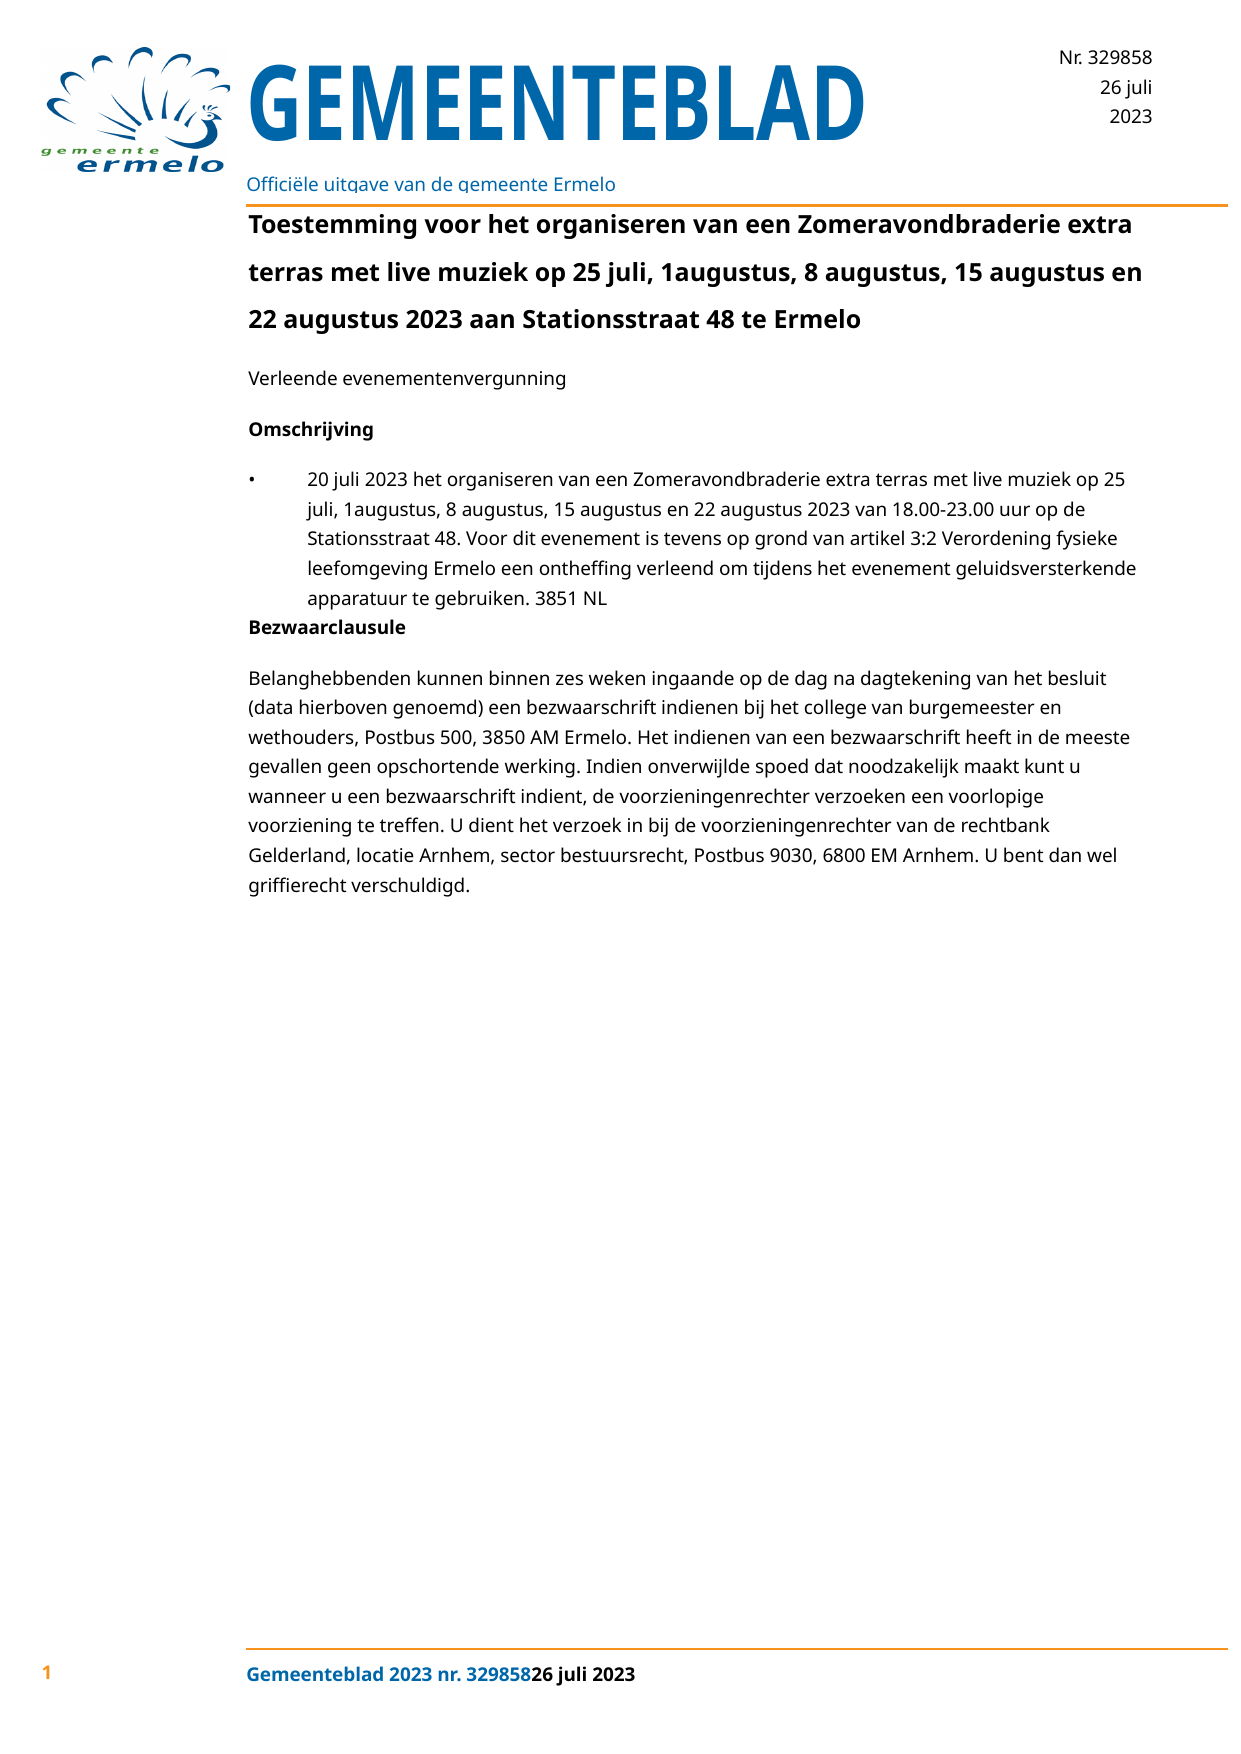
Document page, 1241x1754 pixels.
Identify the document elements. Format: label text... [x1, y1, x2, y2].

text Belanghebbenden kunnen binnen zes weken ingaande op de dag na dagtekening van het besluit (data hierboven genoemd) een bezwaarschrift indienen bij het college van burgemeester en wethouders, Postbus 500, 3850 AM Ermelo. Het indienen van een bezwaarschrift heeft in de meeste gevallen geen opschortende werking. Indien onverwijlde spoed dat noodzakelijk maakt kunt u wanneer u een bezwaarschrift indient, de voorzieningenrechter verzoeken een voorlopige voorziening te treffen. U dient het verzoek in bij de voorzieningenrechter van de rechtbank Gelderland, locatie Arnhem, sector bestuursrecht, Postbus 9030, 6800 EM Arnhem. U bent dan wel griffierecht verschuldigd. [248, 665, 1152, 897]
text Verleende evenementenvergunning [248, 366, 1152, 391]
text Omschrijving [248, 416, 1152, 442]
list 20 juli 2023 het organiseren van een Zomeravondbraderie extra terras met live muziek op 25 juli, 1augustus, 8 augustus, 15 augustus en 22 augustus 2023 van 18.00-23.00 uur op de Stationsstraat 48. Voor dit evenement is tevens op grond van artikel 3:2 Verordening fysieke leefomgeving Ermelo een ontheffing verleend om tijdens het evenement geluidsversterkende apparatuur te gebruiken. 3851 NL [248, 466, 1152, 610]
picture [41, 47, 231, 172]
text Bezwaarclausule [248, 614, 1152, 640]
text Toestemming voor het organiseren van een Zomeravondbraderie extra terras met live muziek op 25 juli, 1augustus, 8 augustus, 15 augustus en 22 augustus 2023 aan Stationsstraat 48 te Ermelo [248, 207, 1152, 336]
